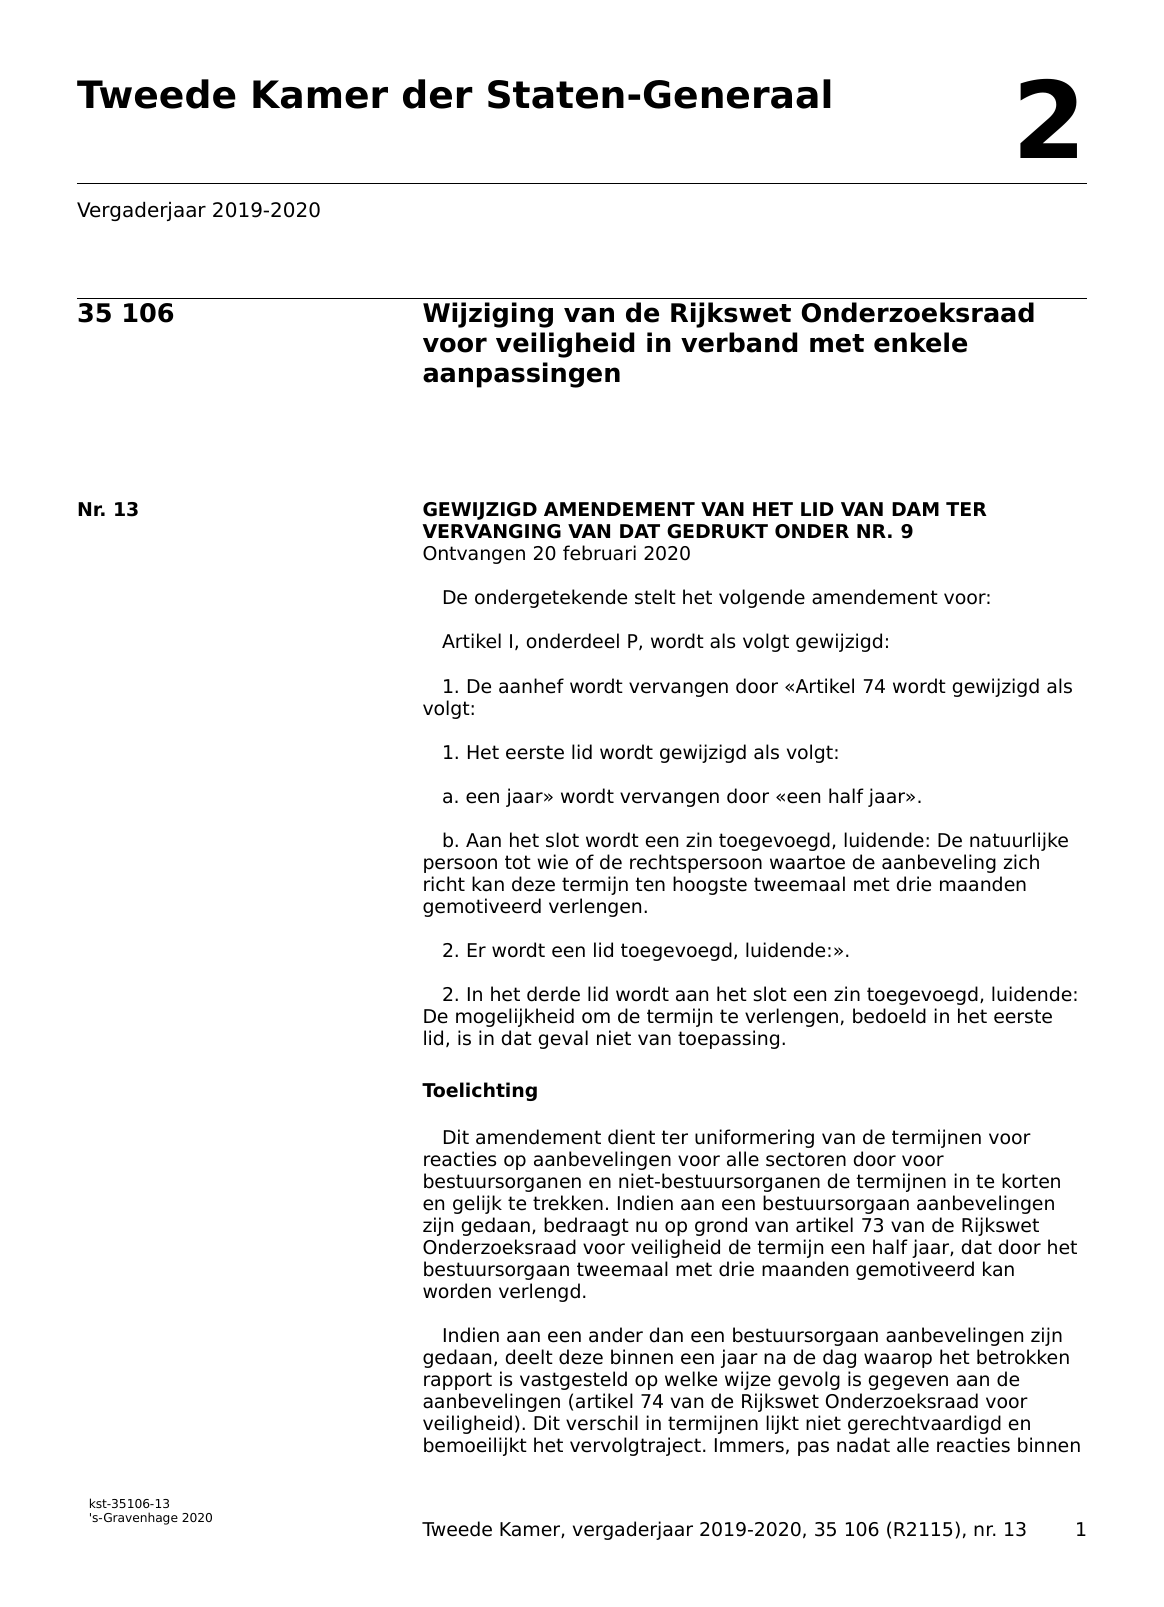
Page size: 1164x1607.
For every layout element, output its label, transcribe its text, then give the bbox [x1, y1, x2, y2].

text 1. De aanhef wordt vervangen door «Artikel 74 wordt gewijzigd als volgt: [422, 676, 1087, 719]
text 2. Er wordt een lid toegevoegd, luidende:». [422, 940, 1087, 962]
text De ondergetekende stelt het volgende amendement voor: [422, 587, 1087, 609]
table_header 2 [886, 59, 1087, 183]
text 1. Het eerste lid wordt gewijzigd als volgt: [422, 742, 1087, 764]
subtitle Toelichting [422, 1080, 1087, 1102]
subtitle Nr. 13 GEWIJZIGD AMENDEMENT VAN HET LID VAN DAM TER VERVANGING VAN DAT GEDRUKT ONDER NR. 9 [77, 499, 1087, 543]
text Dit amendement dient ter uniformering van de termijnen voor reacties op aanbevelingen voor alle sectoren door voor bestuursorganen en niet-bestuursorganen de termijnen in te korten en gelijk te trekken. Indien aan een bestuursorgaan aanbevelingen zijn gedaan, bedraagt nu op grond van artikel 73 van de Rijkswet Onderzoeksraad voor veiligheid de termijn een half jaar, dat door het bestuursorgaan tweemaal met drie maanden gemotiveerd kan worden verlengd. [422, 1127, 1087, 1303]
text b. Aan het slot wordt een zin toegevoegd, luidende: De natuurlijke persoon tot wie of de rechtspersoon waartoe de aanbeveling zich richt kan deze termijn ten hoogste tweemaal met drie maanden gemotiveerd verlengen. [422, 830, 1087, 918]
table_cell Vergaderjaar 2019-2020 [77, 184, 1087, 298]
table_header Tweede Kamer der Staten-Generaal [77, 59, 886, 183]
subtitle 35 106 Wijziging van de Rijkswet Onderzoeksraad voor veiligheid in verband met enkele aanpassingen [77, 299, 1087, 388]
text kst-35106-13 [88, 1497, 323, 1511]
text 's-Gravenhage 2020 [88, 1511, 323, 1525]
text a. een jaar» wordt vervangen door «een half jaar». [422, 786, 1087, 808]
text Artikel I, onderdeel P, wordt als volgt gewijzigd: [422, 631, 1087, 653]
text Indien aan een ander dan een bestuursorgaan aanbevelingen zijn gedaan, deelt deze binnen een jaar na de dag waarop het betrokken rapport is vastgesteld op welke wijze gevolg is gegeven aan de aanbevelingen (artikel 74 van de Rijkswet Onderzoeksraad voor veiligheid). Dit verschil in termijnen lijkt niet gerechtvaardigd en bemoeilijkt het vervolgtraject. Immers, pas nadat alle reacties binnen [422, 1325, 1087, 1457]
text 2. In het derde lid wordt aan het slot een zin toegevoegd, luidende: De mogelijkheid om de termijn te verlengen, bedoeld in het eerste lid, is in dat geval niet van toepassing. [422, 984, 1087, 1050]
text Ontvangen 20 februari 2020 [422, 543, 1087, 565]
